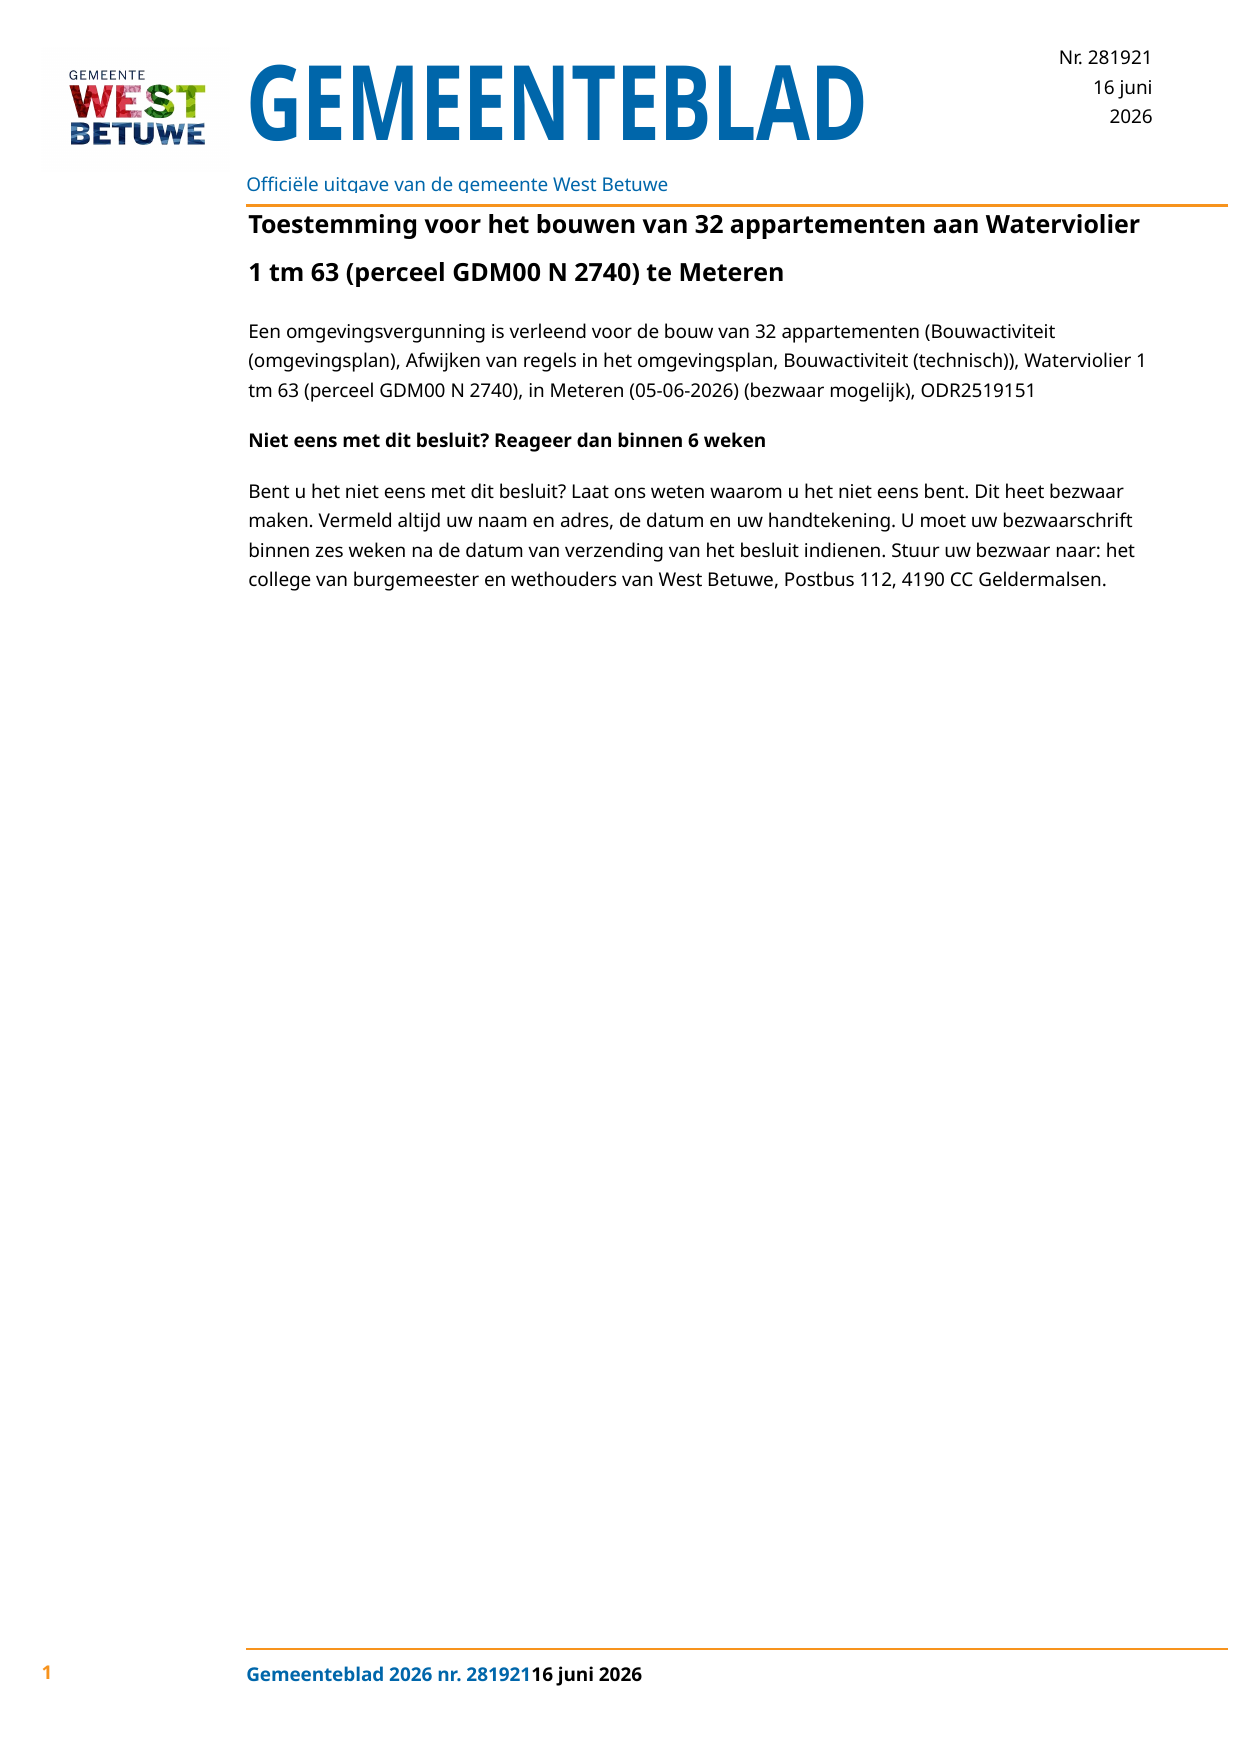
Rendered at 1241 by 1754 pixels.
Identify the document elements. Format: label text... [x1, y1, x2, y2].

text Toestemming voor het bouwen van 32 appartementen aan Waterviolier 1 tm 63 (perceel GDM00 N 2740) te Meteren [248, 207, 1152, 288]
text Niet eens met dit besluit? Reageer dan binnen 6 weken [248, 427, 1152, 453]
picture [41, 47, 231, 172]
text Bent u het niet eens met dit besluit? Laat ons weten waarom u het niet eens bent. Dit heet bezwaar maken. Vermeld altijd uw naam en adres, de datum en uw handtekening. U moet uw bezwaarschrift binnen zes weken na de datum van verzending van het besluit indienen. Stuur uw bezwaar naar: het college van burgemeester en wethouders van West Betuwe, Postbus 112, 4190 CC Geldermalsen. [248, 478, 1152, 592]
text Een omgevingsvergunning is verleend voor de bouw van 32 appartementen (Bouwactiviteit (omgevingsplan), Afwijken van regels in het omgevingsplan, Bouwactiviteit (technisch)), Waterviolier 1 tm 63 (perceel GDM00 N 2740), in Meteren (05-06-2026) (bezwaar mogelijk), ODR2519151 [248, 318, 1152, 403]
